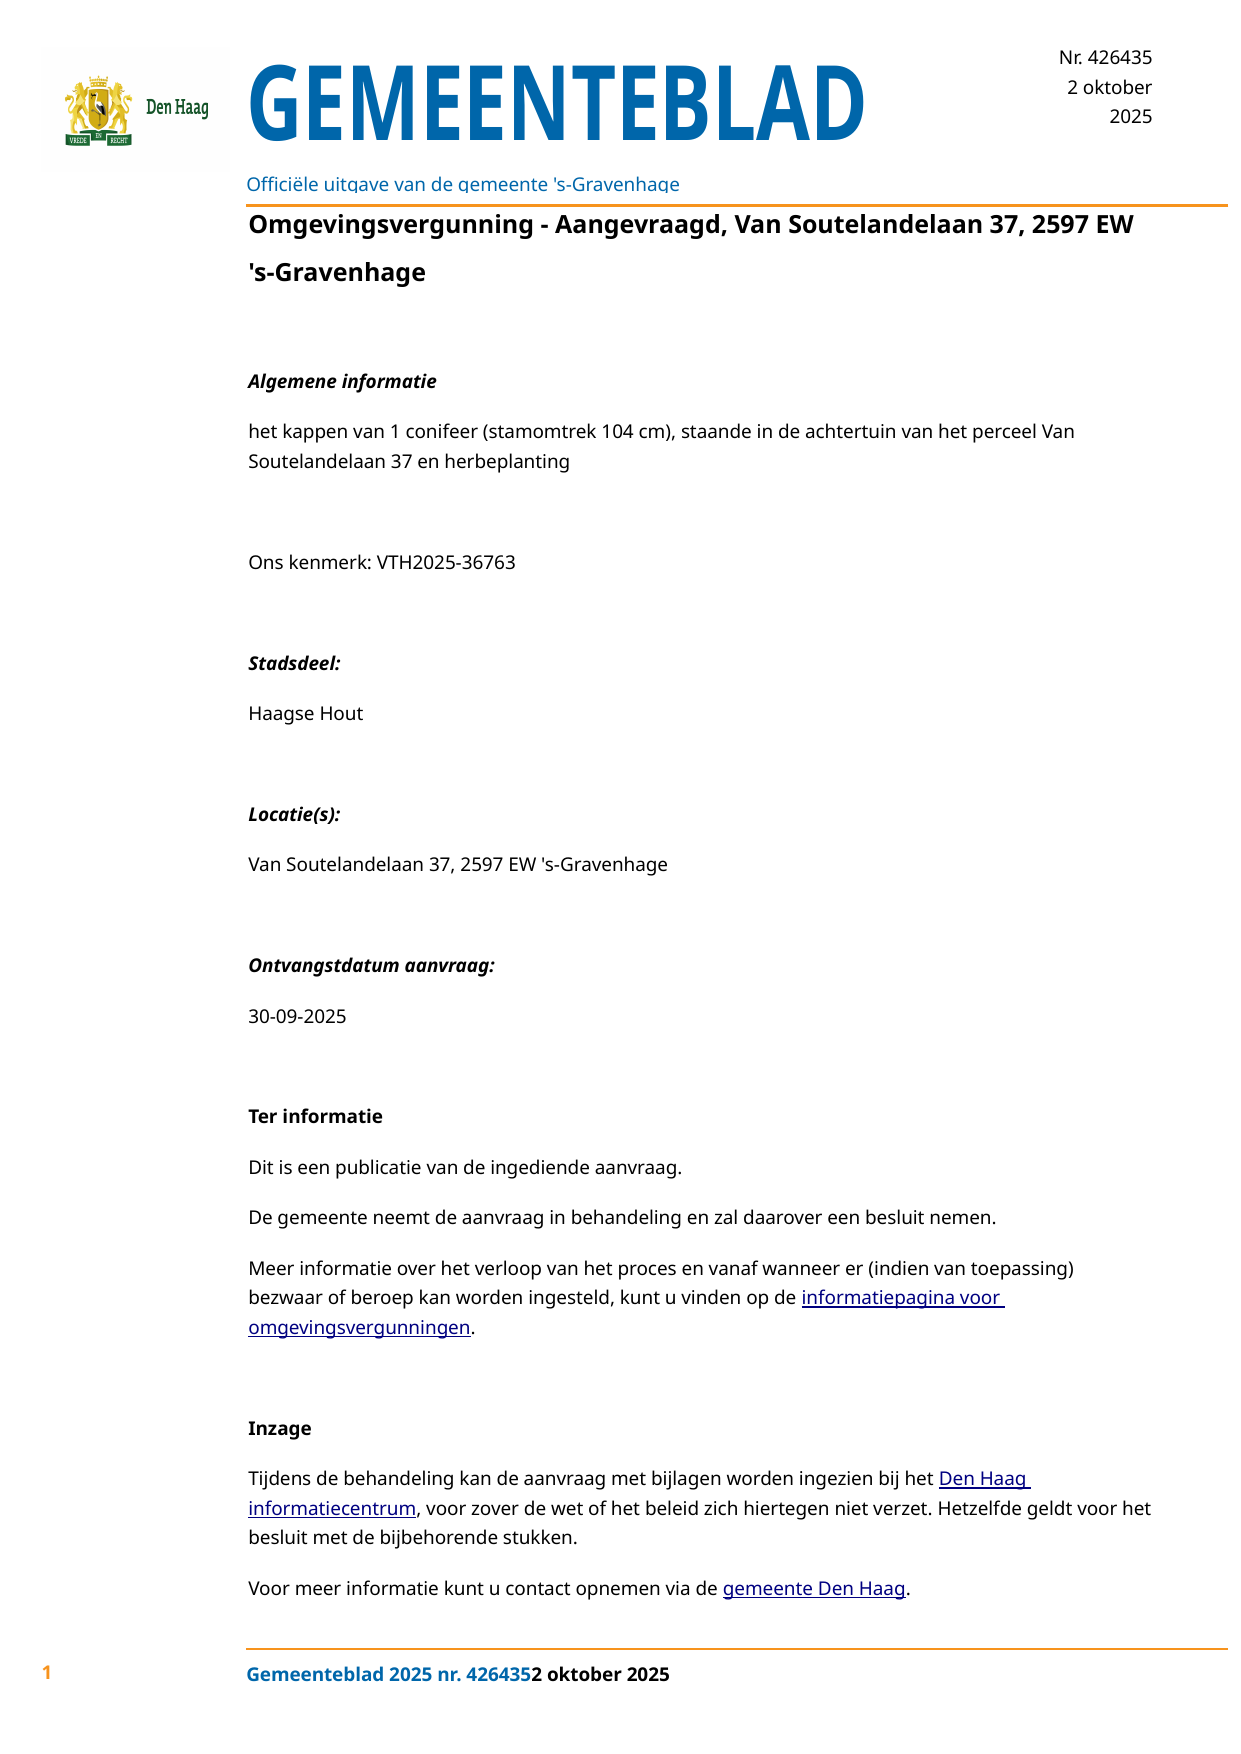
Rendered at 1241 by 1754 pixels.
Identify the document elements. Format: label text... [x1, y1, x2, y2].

text Stadsdeel: [248, 650, 1152, 676]
text Algemene informatie [248, 368, 1152, 394]
text Meer informatie over het verloop van het proces en vanaf wanneer er (indien van toepassing) bezwaar of beroep kan worden ingesteld, kunt u vinden op de informatiepagina voor omgevingsvergunningen. [248, 1255, 1152, 1340]
text 30-09-2025 [248, 1003, 1152, 1029]
text het kappen van 1 conifeer (stamomtrek 104 cm), staande in de achtertuin van het perceel Van Soutelandelaan 37 en herbeplanting [248, 419, 1152, 474]
text Voor meer informatie kunt u contact opnemen via de gemeente Den Haag. [248, 1575, 1152, 1601]
text Ter informatie [248, 1104, 1152, 1129]
text Ons kenmerk: VTH2025-36763 [248, 549, 1152, 575]
text Haagse Hout [248, 700, 1152, 726]
text Locatie(s): [248, 801, 1152, 827]
text Dit is een publicatie van de ingediende aanvraag. [248, 1154, 1152, 1180]
text Van Soutelandelaan 37, 2597 EW 's-Gravenhage [248, 852, 1152, 877]
text Omgevingsvergunning - Aangevraagd, Van Soutelandelaan 37, 2597 EW 's-Gravenhage [248, 207, 1152, 288]
text Ontvangstdatum aanvraag: [248, 952, 1152, 978]
text Tijdens de behandeling kan de aanvraag met bijlagen worden ingezien bij het Den Haag informatiecentrum, voor zover de wet of het beleid zich hiertegen niet verzet. Hetzelfde geldt voor het besluit met de bijbehorende stukken. [248, 1465, 1152, 1550]
picture [41, 47, 231, 172]
text De gemeente neemt de aanvraag in behandeling en zal daarover een besluit nemen. [248, 1204, 1152, 1230]
text Inzage [248, 1415, 1152, 1441]
